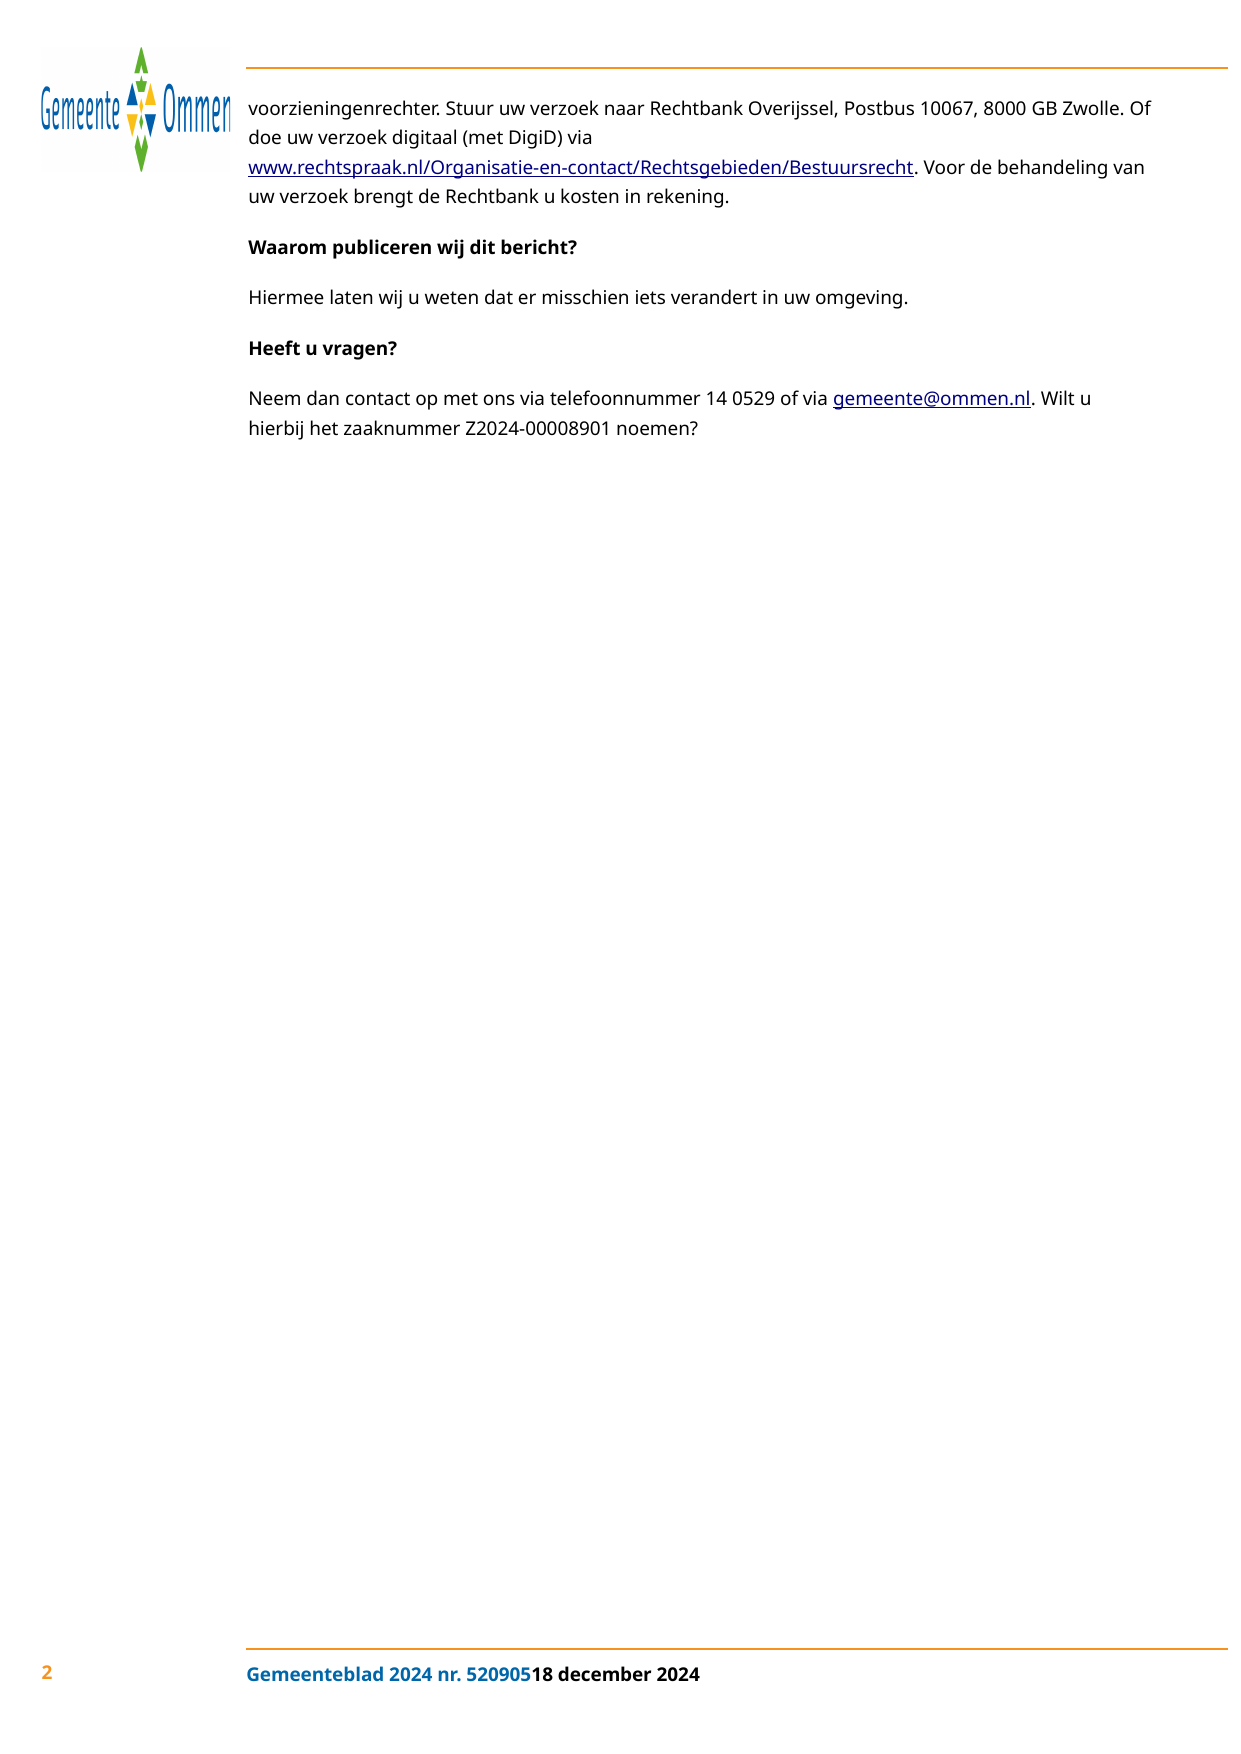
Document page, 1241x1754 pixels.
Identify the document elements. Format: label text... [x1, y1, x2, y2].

picture [41, 47, 231, 172]
text Heeft u vragen? [248, 335, 1152, 361]
text Waarom publiceren wij dit bericht? [248, 234, 1152, 260]
text Neem dan contact op met ons via telefoonnummer 14 0529 of via gemeente@ommen.nl. Wilt u hierbij het zaaknummer Z2024-00008901 noemen? [248, 385, 1152, 441]
text Hiermee laten wij u weten dat er misschien iets verandert in uw omgeving. [248, 284, 1152, 310]
text voorzieningenrechter. Stuur uw verzoek naar Rechtbank Overijssel, Postbus 10067, 8000 GB Zwolle. Of doe uw verzoek digitaal (met DigiD) via www.rechtspraak.nl/Organisatie-en-contact/Rechtsgebieden/Bestuursrecht. Voor de behandeling van uw verzoek brengt de Rechtbank u kosten in rekening. [248, 95, 1152, 209]
